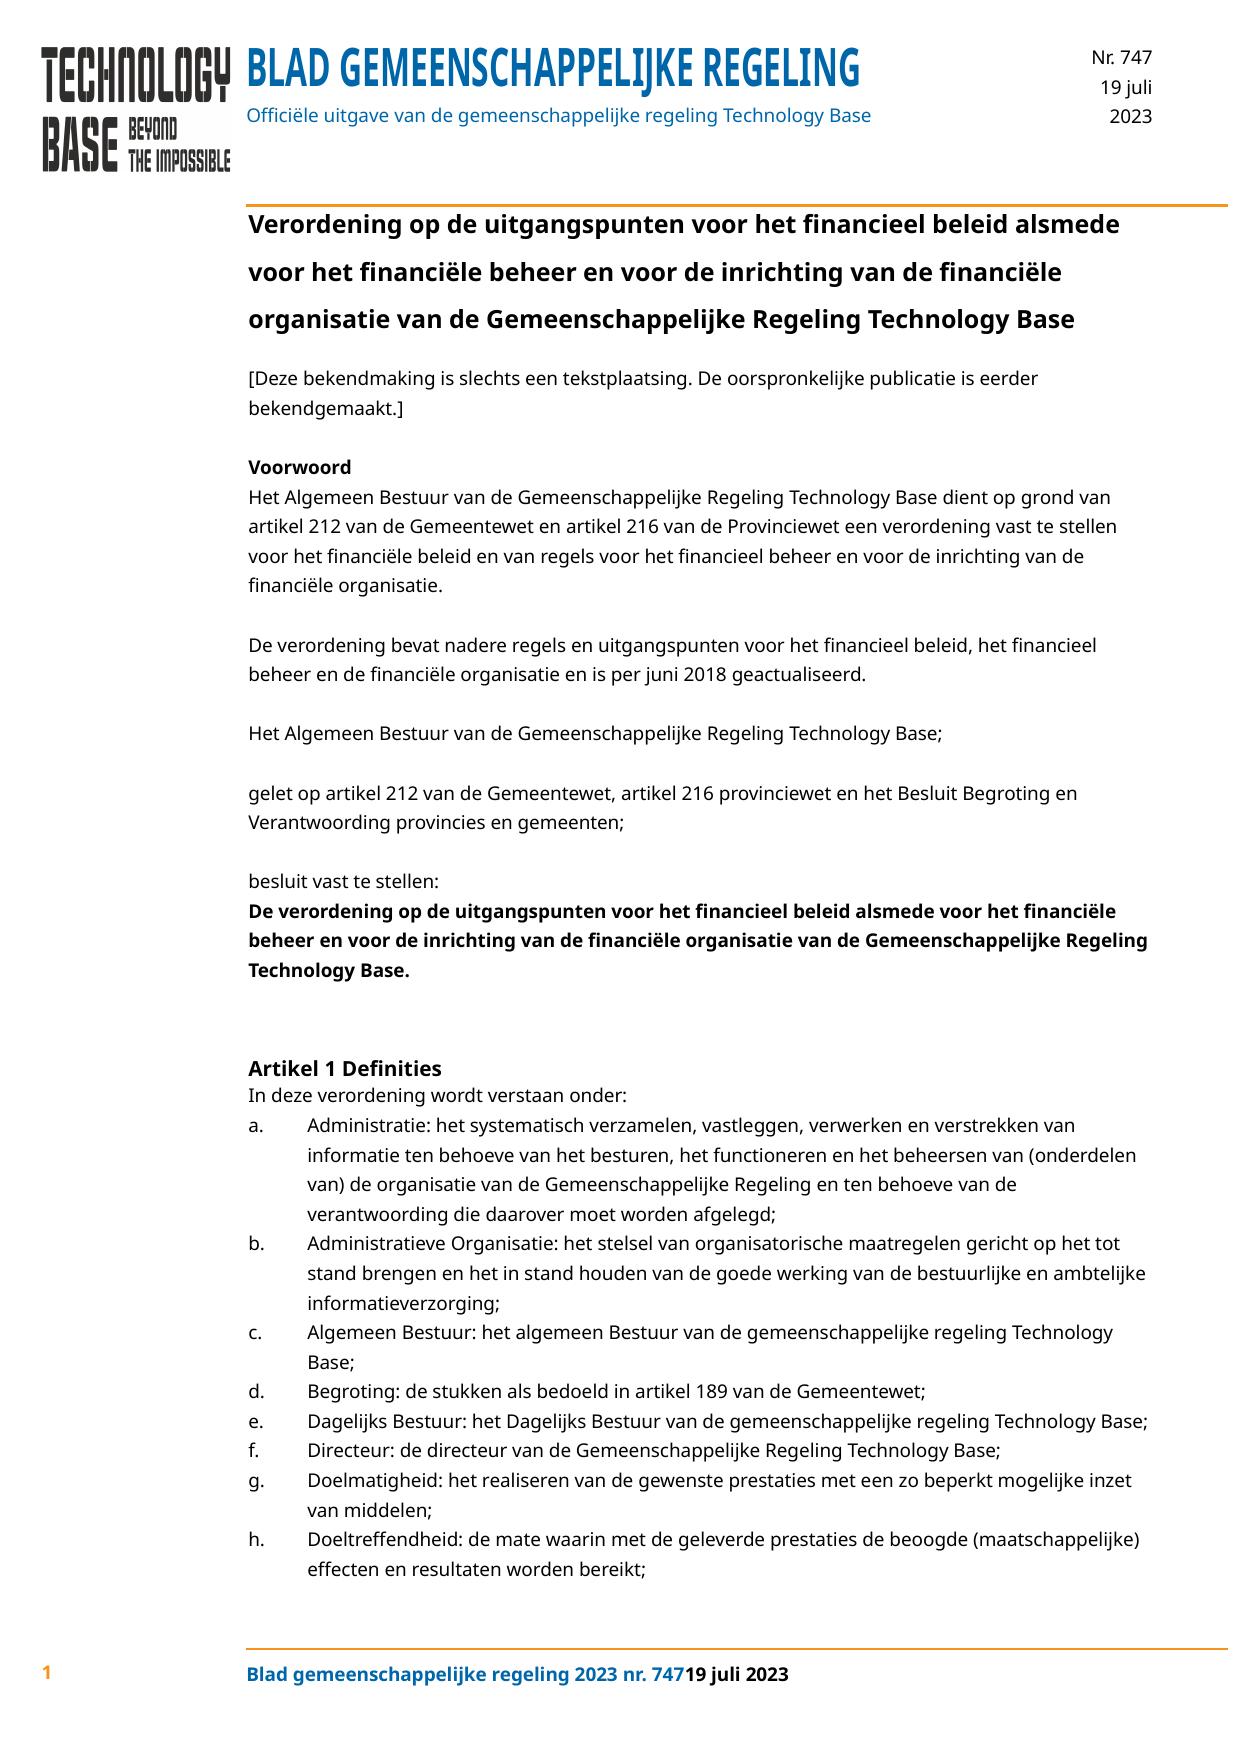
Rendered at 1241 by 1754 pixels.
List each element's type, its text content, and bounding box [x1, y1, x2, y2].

text Artikel 1 Definities [248, 1054, 1152, 1083]
text besluit vast te stellen: [248, 868, 1152, 894]
picture [41, 47, 231, 172]
text Verordening op de uitgangspunten voor het financieel beleid alsmede voor het financiële beheer en voor de inrichting van de financiële organisatie van de Gemeenschappelijke Regeling Technology Base [248, 207, 1152, 336]
list Doelmatigheid: het realiseren van de gewenste prestaties met een zo beperkt mogelijke inzet van middelen; [248, 1467, 1152, 1522]
text De verordening bevat nadere regels en uitgangspunten voor het financieel beleid, het financieel beheer en de financiële organisatie en is per juni 2018 geactualiseerd. [248, 632, 1152, 687]
list Begroting: de stukken als bedoeld in artikel 189 van de Gemeentewet; [248, 1378, 1152, 1404]
text [Deze bekendmaking is slechts een tekstplaatsing. De oorspronkelijke publicatie is eerder bekendgemaakt.] [248, 366, 1152, 421]
text Het Algemeen Bestuur van de Gemeenschappelijke Regeling Technology Base; [248, 721, 1152, 746]
list Administratie: het systematisch verzamelen, vastleggen, verwerken en verstrekken van informatie ten behoeve van het besturen, het functioneren en het beheersen van (onderdelen van) de organisatie van de Gemeenschappelijke Regeling en ten behoeve van de verantwoording die daarover moet worden afgelegd; [248, 1112, 1152, 1227]
text De verordening op de uitgangspunten voor het financieel beleid alsmede voor het financiële beheer en voor de inrichting van de financiële organisatie van de Gemeenschappelijke Regeling Technology Base. [248, 898, 1152, 983]
text Voorwoord [248, 454, 1152, 480]
text gelet op artikel 212 van de Gemeentewet, artikel 216 provinciewet en het Besluit Begroting en Verantwoording provincies en gemeenten; [248, 780, 1152, 835]
list Administratieve Organisatie: het stelsel van organisatorische maatregelen gericht op het tot stand brengen en het in stand houden van de goede werking van de bestuurlijke en ambtelijke informatieverzorging; [248, 1231, 1152, 1315]
list Algemeen Bestuur: het algemeen Bestuur van de gemeenschappelijke regeling Technology Base; [248, 1319, 1152, 1374]
text Het Algemeen Bestuur van de Gemeenschappelijke Regeling Technology Base dient op grond van artikel 212 van de Gemeentewet en artikel 216 van de Provinciewet een verordening vast te stellen voor het financiële beleid en van regels voor het financieel beheer en voor de inrichting van de financiële organisatie. [248, 484, 1152, 598]
text In deze verordening wordt verstaan onder: [248, 1083, 1152, 1108]
list Dagelijks Bestuur: het Dagelijks Bestuur van de gemeenschappelijke regeling Technology Base; [248, 1408, 1152, 1434]
list Directeur: de directeur van de Gemeenschappelijke Regeling Technology Base; [248, 1438, 1152, 1463]
list Doeltreffendheid: de mate waarin met de geleverde prestaties de beoogde (maatschappelijke) effecten en resultaten worden bereikt; [248, 1526, 1152, 1582]
